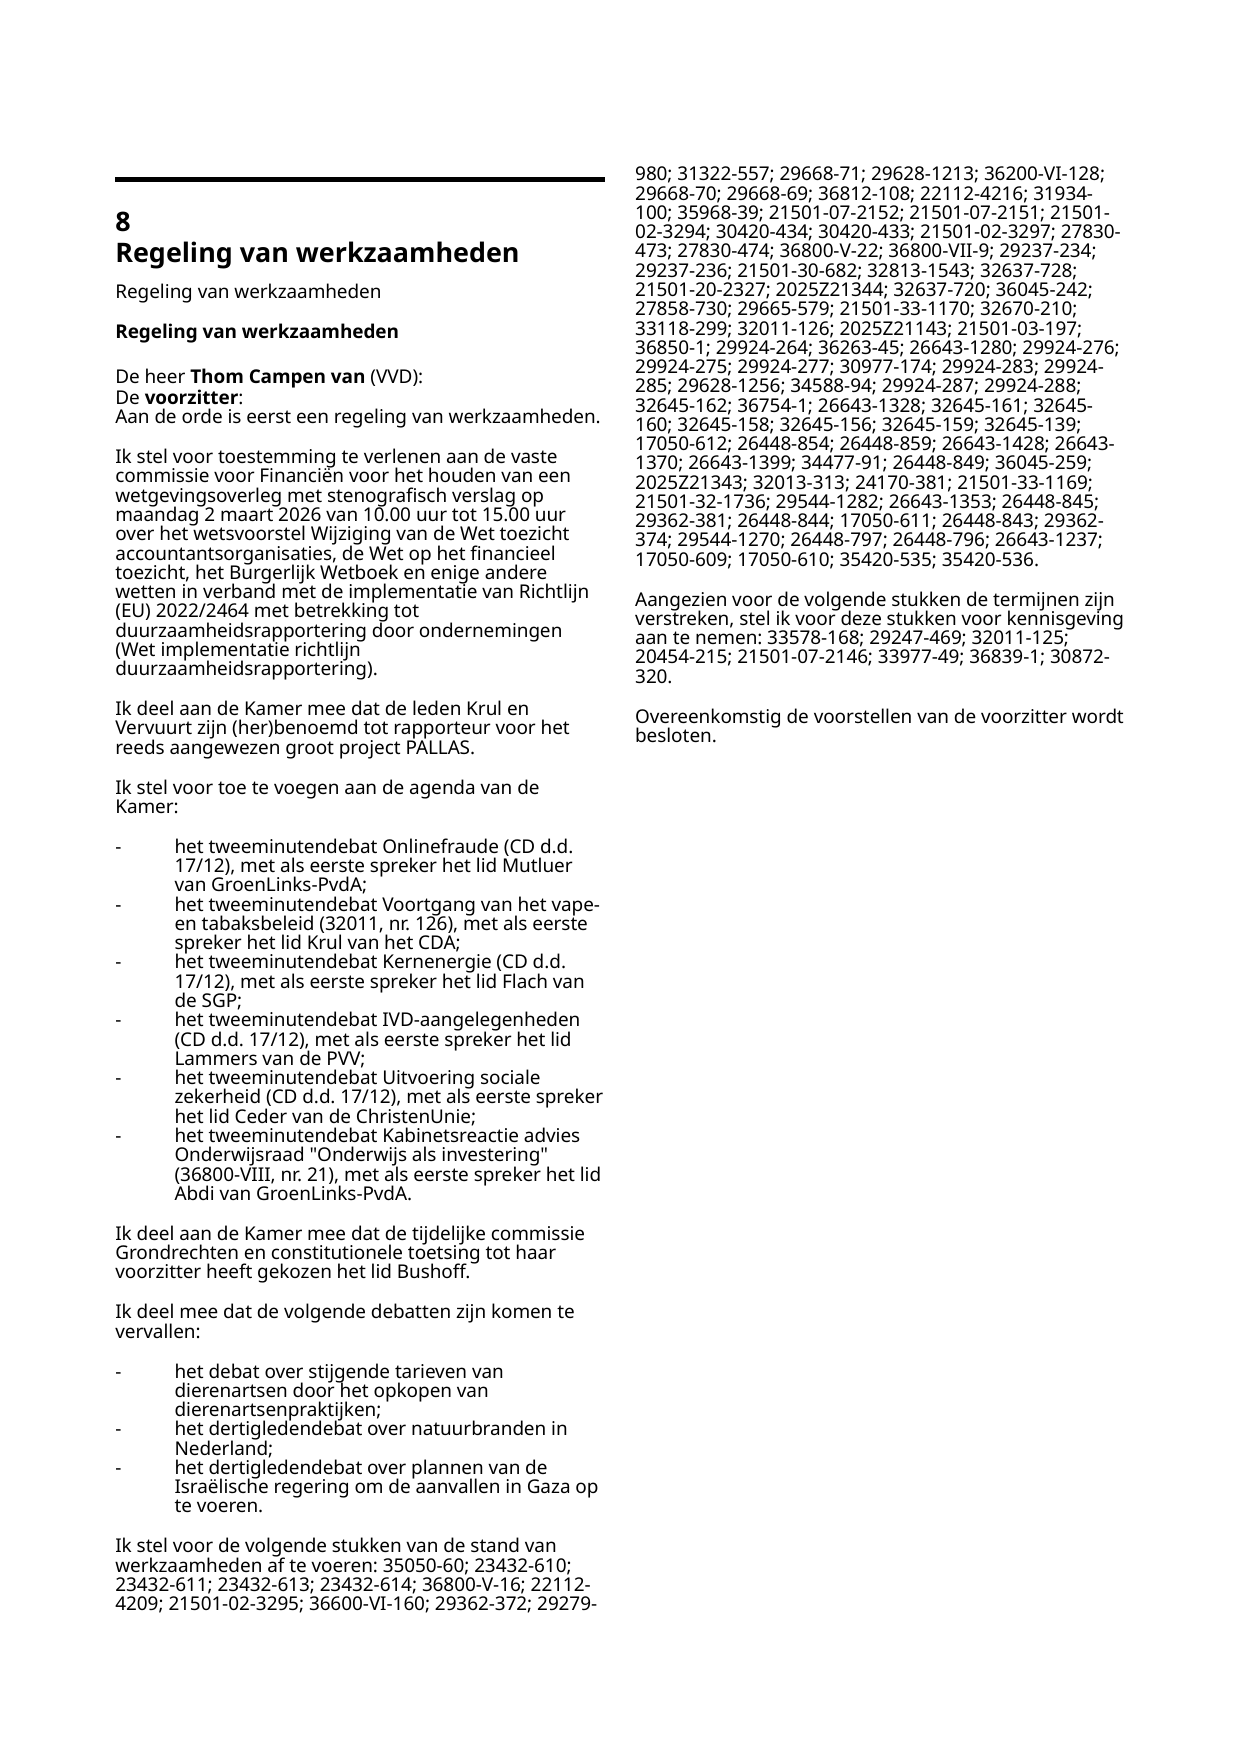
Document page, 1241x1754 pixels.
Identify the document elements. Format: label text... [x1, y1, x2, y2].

list het dertigledendebat over natuurbranden in Nederland; [115, 1420, 605, 1459]
list het dertigledendebat over plannen van de Israëlische regering om de aanvallen in Gaza op te voeren. [115, 1459, 605, 1517]
text De voorzitter: [115, 389, 605, 408]
text De heer Thom Campen van (VVD): [115, 363, 605, 389]
text Ik stel voor toestemming te verlenen aan de vaste commissie voor Financiën voor het houden van een wetgevingsoverleg met stenografisch verslag op maandag 2 maart 2026 van 10.00 uur tot 15.00 uur over het wetsvoorstel Wijziging van de Wet toezicht accountantsorganisaties, de Wet op het financieel toezicht, het Burgerlijk Wetboek en enige andere wetten in verband met de implementatie van Richtlijn (EU) 2022/2464 met betrekking tot duurzaamheidsrapportering door ondernemingen (Wet implementatie richtlijn duurzaamheidsrapportering). [115, 448, 605, 679]
text Ik deel aan de Kamer mee dat de leden Krul en Vervuurt zijn (her)benoemd tot rapporteur voor het reeds aangewezen groot project PALLAS. [115, 700, 605, 758]
text 8 [115, 203, 605, 239]
list het tweeminutendebat Voortgang van het vape- en tabaksbeleid (32011, nr. 126), met als eerste spreker het lid Krul van het CDA; [115, 896, 605, 953]
text Ik deel mee dat de volgende debatten zijn komen te vervallen: [115, 1303, 605, 1342]
text Overeenkomstig de voorstellen van de voorzitter wordt besloten. [635, 708, 1125, 746]
text Regeling van werkzaamheden [115, 239, 605, 283]
list het debat over stijgende tarieven van dierenartsen door het opkopen van dierenartsenpraktijken; [115, 1363, 605, 1420]
text Aan de orde is eerst een regeling van werkzaamheden. [115, 408, 605, 427]
list het tweeminutendebat Kabinetsreactie advies Onderwijsraad "Onderwijs als investering" (36800-VIII, nr. 21), met als eerste spreker het lid Abdi van GroenLinks-PvdA. [115, 1127, 605, 1204]
text Ik stel voor de volgende stukken van de stand van werkzaamheden af te voeren: 35050-60; 23432-610; 23432-611; 23432-613; 23432-614; 36800-V-16; 22112-4209; 21501-02-3295; 36600-VI-160; 29362-372; 29279- [115, 1537, 605, 1614]
list het tweeminutendebat Kernenergie (CD d.d. 17/12), met als eerste spreker het lid Flach van de SGP; [115, 953, 605, 1011]
text Aangezien voor de volgende stukken de termijnen zijn verstreken, stel ik voor deze stukken voor kennisgeving aan te nemen: 33578-168; 29247-469; 32011-125; 20454-215; 21501-07-2146; 33977-49; 36839-1; 30872-320. [635, 591, 1125, 687]
text Regeling van werkzaamheden [115, 283, 605, 302]
list het tweeminutendebat IVD-aangelegenheden (CD d.d. 17/12), met als eerste spreker het lid Lammers van de PVV; [115, 1011, 605, 1069]
list het tweeminutendebat Onlinefraude (CD d.d. 17/12), met als eerste spreker het lid Mutluer van GroenLinks-PvdA; [115, 838, 605, 896]
text Regeling van werkzaamheden [115, 323, 605, 342]
text Ik deel aan de Kamer mee dat de tijdelijke commissie Grondrechten en constitutionele toetsing tot haar voorzitter heeft gekozen het lid Bushoff. [115, 1225, 605, 1283]
text 980; 31322-557; 29668-71; 29628-1213; 36200-VI-128; 29668-70; 29668-69; 36812-108; 22112-4216; 31934-100; 35968-39; 21501-07-2152; 21501-07-2151; 21501-02-3294; 30420-434; 30420-433; 21501-02-3297; 27830-473; 27830-474; 36800-V-22; 36800-VII-9; 29237-234; 29237-236; 21501-30-682; 32813-1543; 32637-728; 21501-20-2327; 2025Z21344; 32637-720; 36045-242; 27858-730; 29665-579; 21501-33-1170; 32670-210; 33118-299; 32011-126; 2025Z21143; 21501-03-197; 36850-1; 29924-264; 36263-45; 26643-1280; 29924-276; 29924-275; 29924-277; 30977-174; 29924-283; 29924-285; 29628-1256; 34588-94; 29924-287; 29924-288; 32645-162; 36754-1; 26643-1328; 32645-161; 32645-160; 32645-158; 32645-156; 32645-159; 32645-139; 17050-612; 26448-854; 26448-859; 26643-1428; 26643-1370; 26643-1399; 34477-91; 26448-849; 36045-259; 2025Z21343; 32013-313; 24170-381; 21501-33-1169; 21501-32-1736; 29544-1282; 26643-1353; 26448-845; 29362-381; 26448-844; 17050-611; 26448-843; 29362-374; 29544-1270; 26448-797; 26448-796; 26643-1237; 17050-609; 17050-610; 35420-535; 35420-536. [635, 165, 1125, 570]
text Ik stel voor toe te voegen aan de agenda van de Kamer: [115, 779, 605, 817]
list het tweeminutendebat Uitvoering sociale zekerheid (CD d.d. 17/12), met als eerste spreker het lid Ceder van de ChristenUnie; [115, 1069, 605, 1127]
